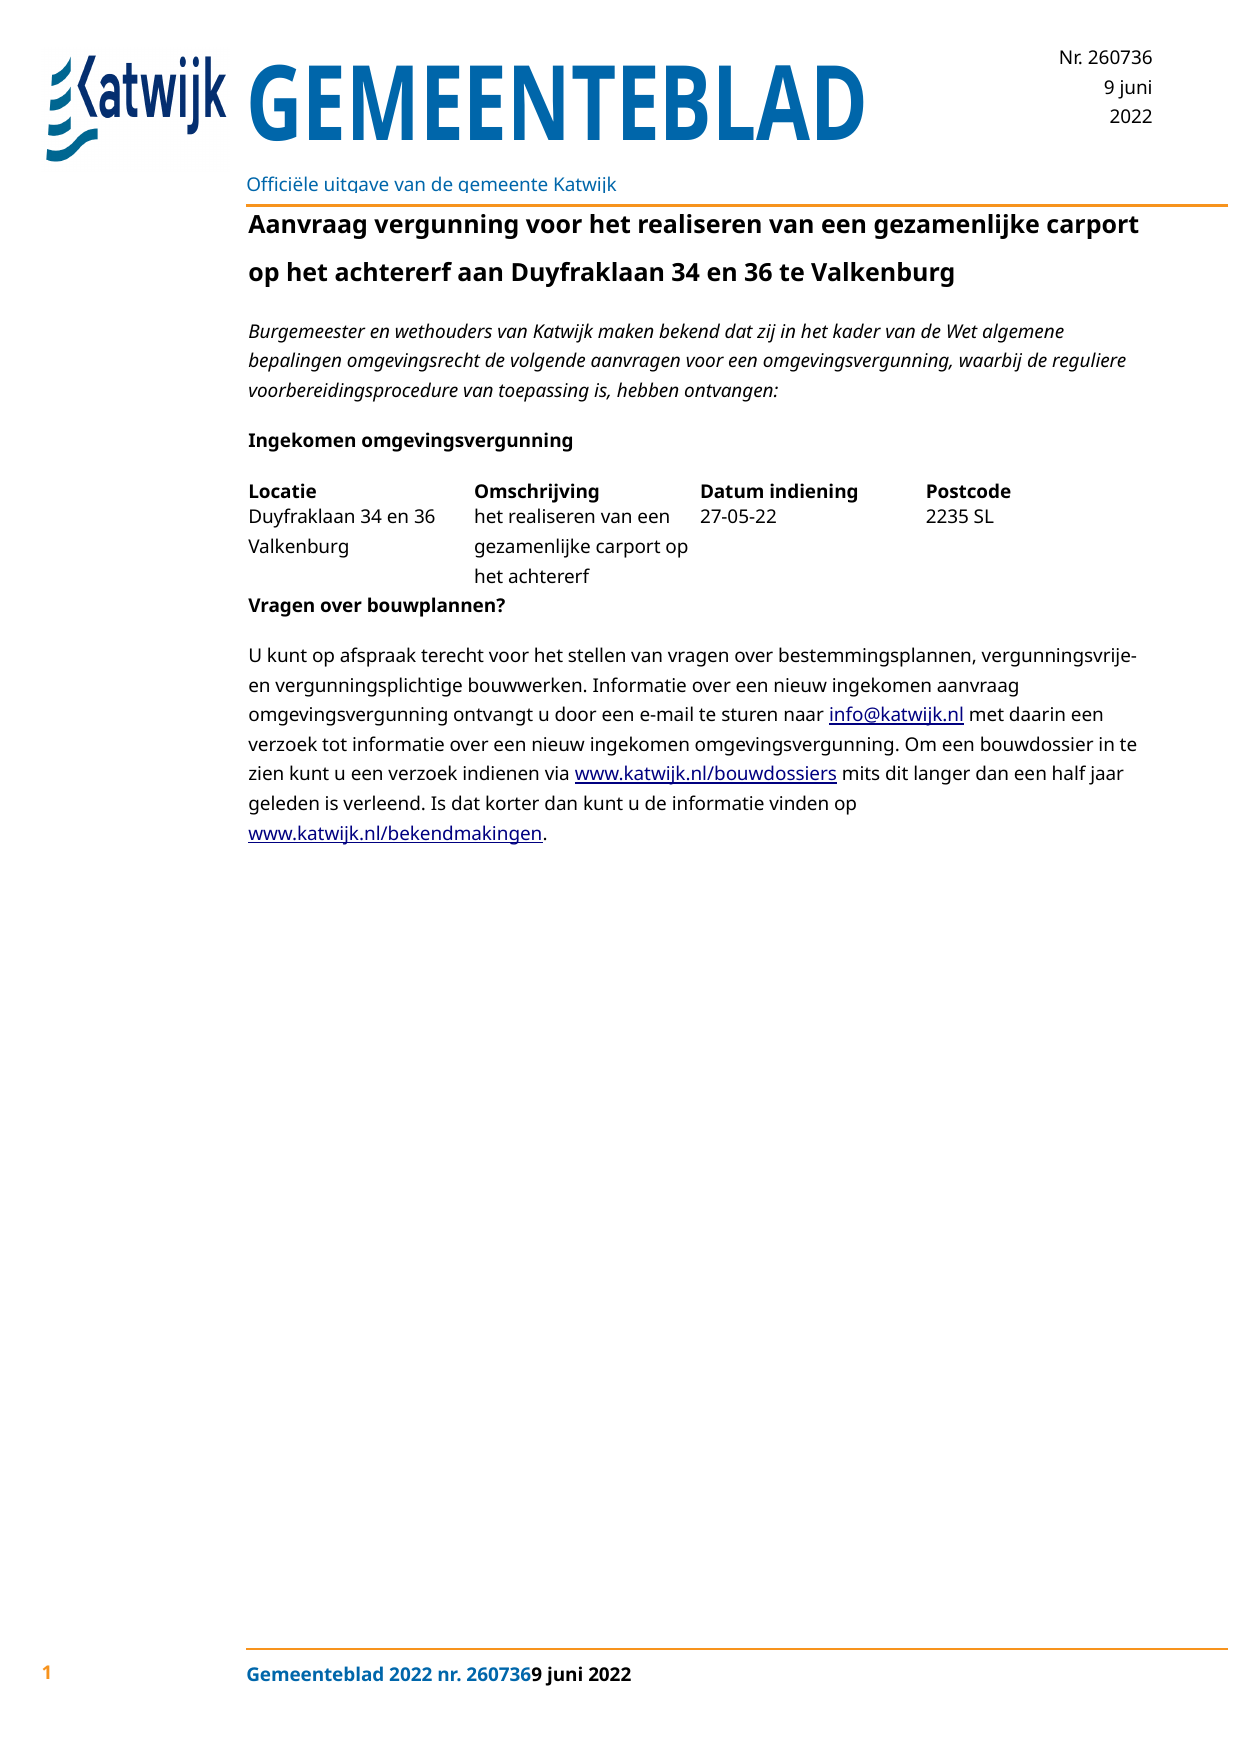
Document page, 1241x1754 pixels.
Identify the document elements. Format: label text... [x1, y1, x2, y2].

table_header Postcode [926, 478, 1152, 504]
picture [41, 47, 231, 172]
text Ingekomen omgevingsvergunning [248, 427, 1152, 453]
text U kunt op afspraak terecht voor het stellen van vragen over bestemmingsplannen, vergunningsvrije- en vergunningsplichtige bouwwerken. Informatie over een nieuw ingekomen aanvraag omgevingsvergunning ontvangt u door een e-mail te sturen naar info@katwijk.nl met daarin een verzoek tot informatie over een nieuw ingekomen omgevingsvergunning. Om een bouwdossier in te zien kunt u een verzoek indienen via www.katwijk.nl/bouwdossiers mits dit langer dan een half jaar geleden is verleend. Is dat korter dan kunt u de informatie vinden op www.katwijk.nl/bekendmakingen. [248, 642, 1152, 846]
text Aanvraag vergunning voor het realiseren van een gezamenlijke carport op het achtererf aan Duyfraklaan 34 en 36 te Valkenburg [248, 207, 1152, 288]
table_cell 27-05-22 [700, 504, 926, 589]
table_header Omschrijving [474, 478, 700, 504]
text Burgemeester en wethouders van Katwijk maken bekend dat zij in het kader van de Wet algemene bepalingen omgevingsrecht de volgende aanvragen voor een omgevingsvergunning, waarbij de reguliere voorbereidingsprocedure van toepassing is, hebben ontvangen: [248, 318, 1152, 403]
table_cell het realiseren van een gezamenlijke carport op het achtererf [474, 504, 700, 589]
text Vragen over bouwplannen? [248, 592, 1152, 618]
table_header Locatie [248, 478, 474, 504]
table_cell Duyfraklaan 34 en 36 Valkenburg [248, 504, 474, 589]
table_header Datum indiening [700, 478, 926, 504]
table_cell 2235 SL [926, 504, 1152, 589]
